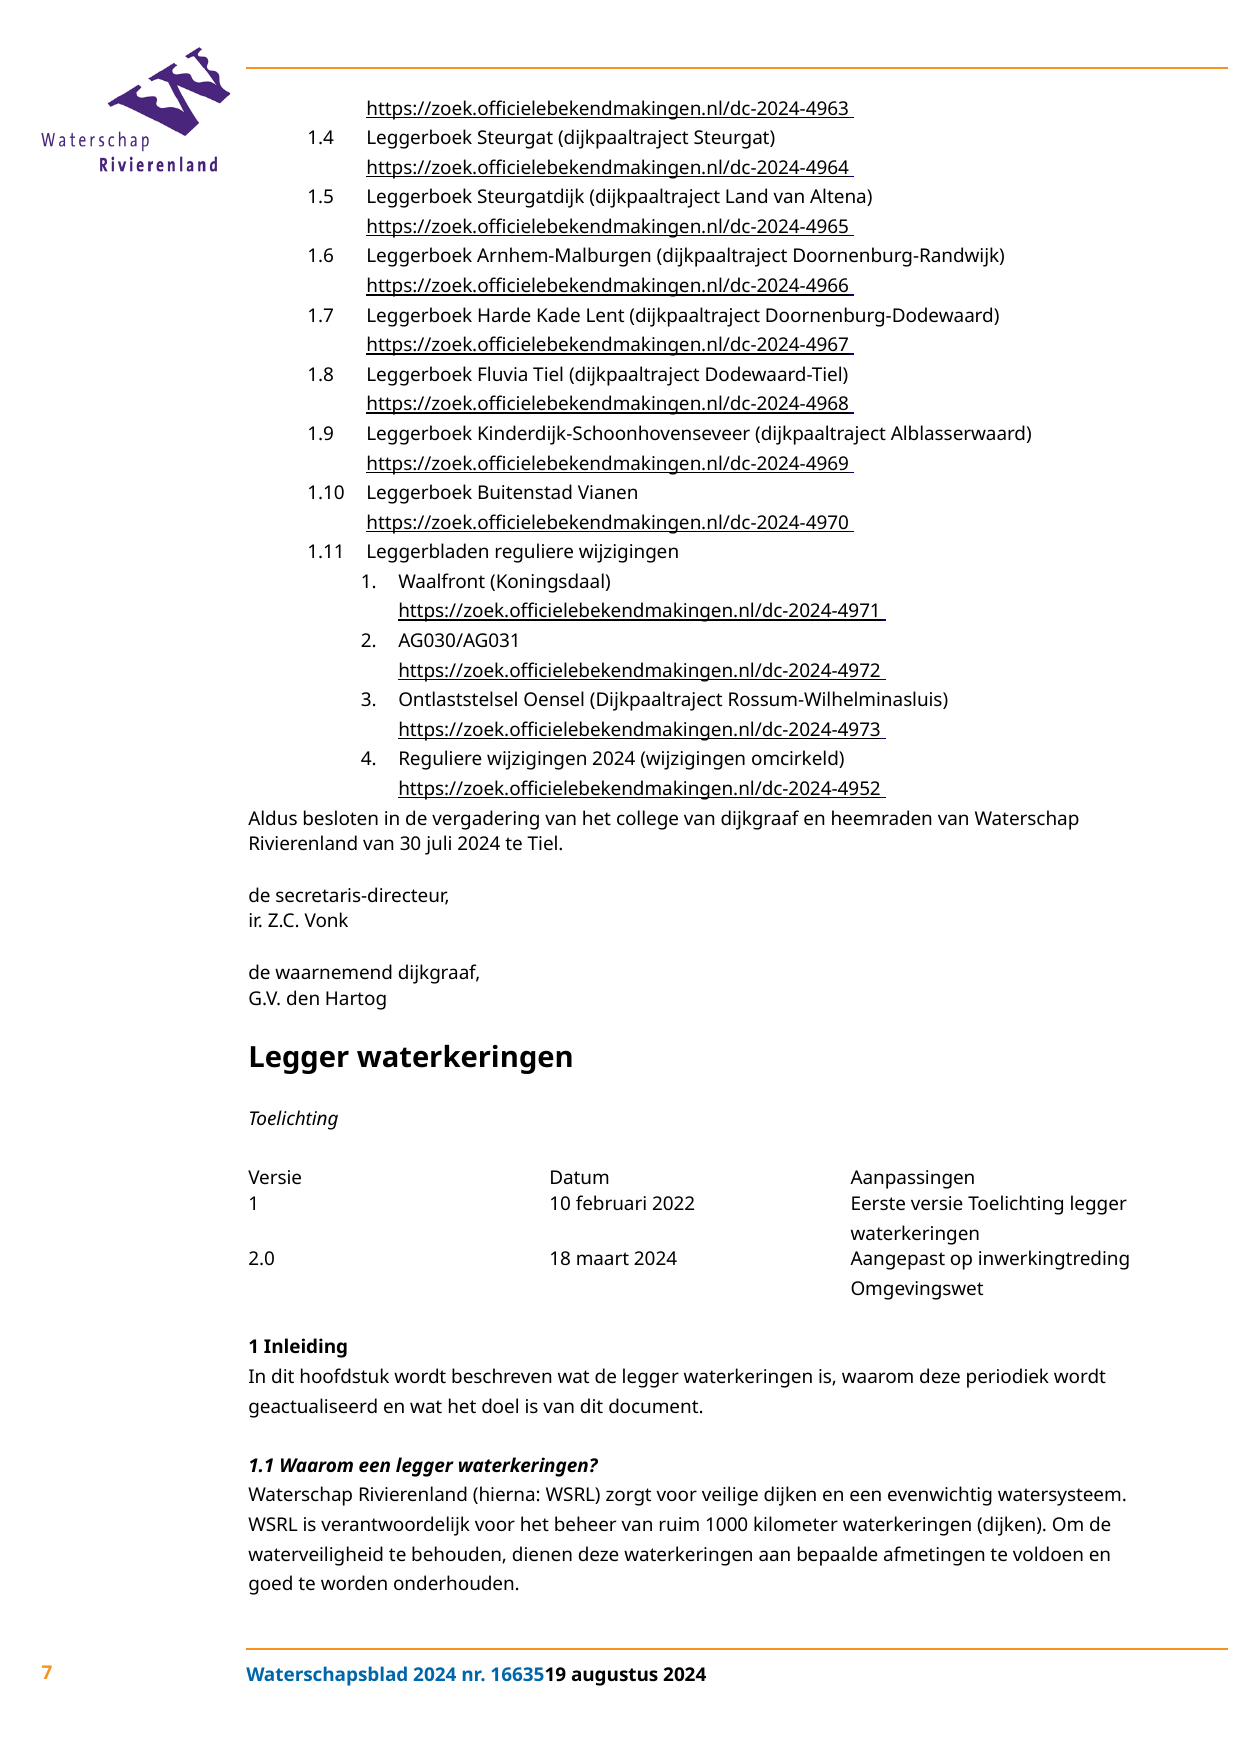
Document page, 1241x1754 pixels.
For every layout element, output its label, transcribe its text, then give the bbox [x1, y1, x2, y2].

text G.V. den Hartog [248, 985, 1152, 1011]
text Aldus besloten in de vergadering van het college van dijkgraaf en heemraden van Waterschap Rivierenland van 30 juli 2024 te Tiel. [248, 805, 1152, 856]
list Leggerboek Steurgatdijk (dijkpaaltraject Land van Altena) [307, 183, 1152, 209]
table_header Datum [549, 1165, 850, 1190]
list AG030/AG031 [361, 627, 1152, 653]
list Waalfront (Koningsdaal) [361, 568, 1152, 594]
table_header Aanpassingen [850, 1165, 1152, 1190]
list Leggerboek Kinderdijk-Schoonhovenseveer (dijkpaaltraject Alblasserwaard) [307, 420, 1152, 446]
list https://zoek.officielebekendmakingen.nl/dc-2024-4972 [361, 657, 1152, 683]
list https://zoek.officielebekendmakingen.nl/dc-2024-4967 [307, 331, 1152, 357]
list https://zoek.officielebekendmakingen.nl/dc-2024-4971 [361, 598, 1152, 623]
text de secretaris-directeur, [248, 882, 1152, 908]
picture [41, 47, 231, 172]
list https://zoek.officielebekendmakingen.nl/dc-2024-4970 [307, 509, 1152, 535]
list https://zoek.officielebekendmakingen.nl/dc-2024-4965 [307, 213, 1152, 239]
list Leggerboek Fluvia Tiel (dijkpaaltraject Dodewaard-Tiel) [307, 361, 1152, 387]
list https://zoek.officielebekendmakingen.nl/dc-2024-4973 [361, 716, 1152, 742]
list Reguliere wijzigingen 2024 (wijzigingen omcirkeld) [361, 746, 1152, 771]
list Leggerboek Harde Kade Lent (dijkpaaltraject Doornenburg-Dodewaard) [307, 302, 1152, 328]
text 1 Inleiding [248, 1334, 1152, 1359]
text Legger waterkeringen [248, 1036, 1152, 1076]
list https://zoek.officielebekendmakingen.nl/dc-2024-4969 [307, 450, 1152, 476]
list Leggerboek Steurgat (dijkpaaltraject Steurgat) [307, 124, 1152, 150]
table_cell 18 maart 2024 [549, 1246, 850, 1301]
list Leggerboek Buitenstad Vianen [307, 479, 1152, 505]
list https://zoek.officielebekendmakingen.nl/dc-2024-4963 [307, 95, 1152, 121]
text de waarnemend dijkgraaf, [248, 959, 1152, 985]
list https://zoek.officielebekendmakingen.nl/dc-2024-4966 [307, 272, 1152, 298]
list Leggerbladen reguliere wijzigingen [307, 538, 1152, 564]
text Toelichting [248, 1105, 1152, 1131]
list https://zoek.officielebekendmakingen.nl/dc-2024-4968 [307, 391, 1152, 416]
text Waterschap Rivierenland (hierna: WSRL) zorgt voor veilige dijken en een evenwichtig watersysteem. WSRL is verantwoordelijk voor het beheer van ruim 1000 kilometer waterkeringen (dijken). Om de waterveiligheid te behouden, dienen deze waterkeringen aan bepaalde afmetingen te voldoen en goed te worden onderhouden. [248, 1482, 1152, 1596]
list Ontlaststelsel Oensel (Dijkpaaltraject Rossum-Wilhelminasluis) [361, 686, 1152, 712]
list https://zoek.officielebekendmakingen.nl/dc-2024-4964 [307, 154, 1152, 180]
table_cell 1 [248, 1190, 549, 1246]
list Leggerboek Arnhem-Malburgen (dijkpaaltraject Doornenburg-Randwijk) [307, 243, 1152, 268]
text In dit hoofdstuk wordt beschreven wat de legger waterkeringen is, waarom deze periodiek wordt geactualiseerd en wat het doel is van dit document. [248, 1363, 1152, 1418]
text 1.1 Waarom een legger waterkeringen? [248, 1452, 1152, 1478]
text ir. Z.C. Vonk [248, 908, 1152, 933]
list https://zoek.officielebekendmakingen.nl/dc-2024-4952 [361, 775, 1152, 801]
table_cell Eerste versie Toelichting legger waterkeringen [850, 1190, 1152, 1246]
table_header Versie [248, 1165, 549, 1190]
table_cell 2.0 [248, 1246, 549, 1301]
table_cell Aangepast op inwerkingtreding Omgevingswet [850, 1246, 1152, 1301]
table_cell 10 februari 2022 [549, 1190, 850, 1246]
